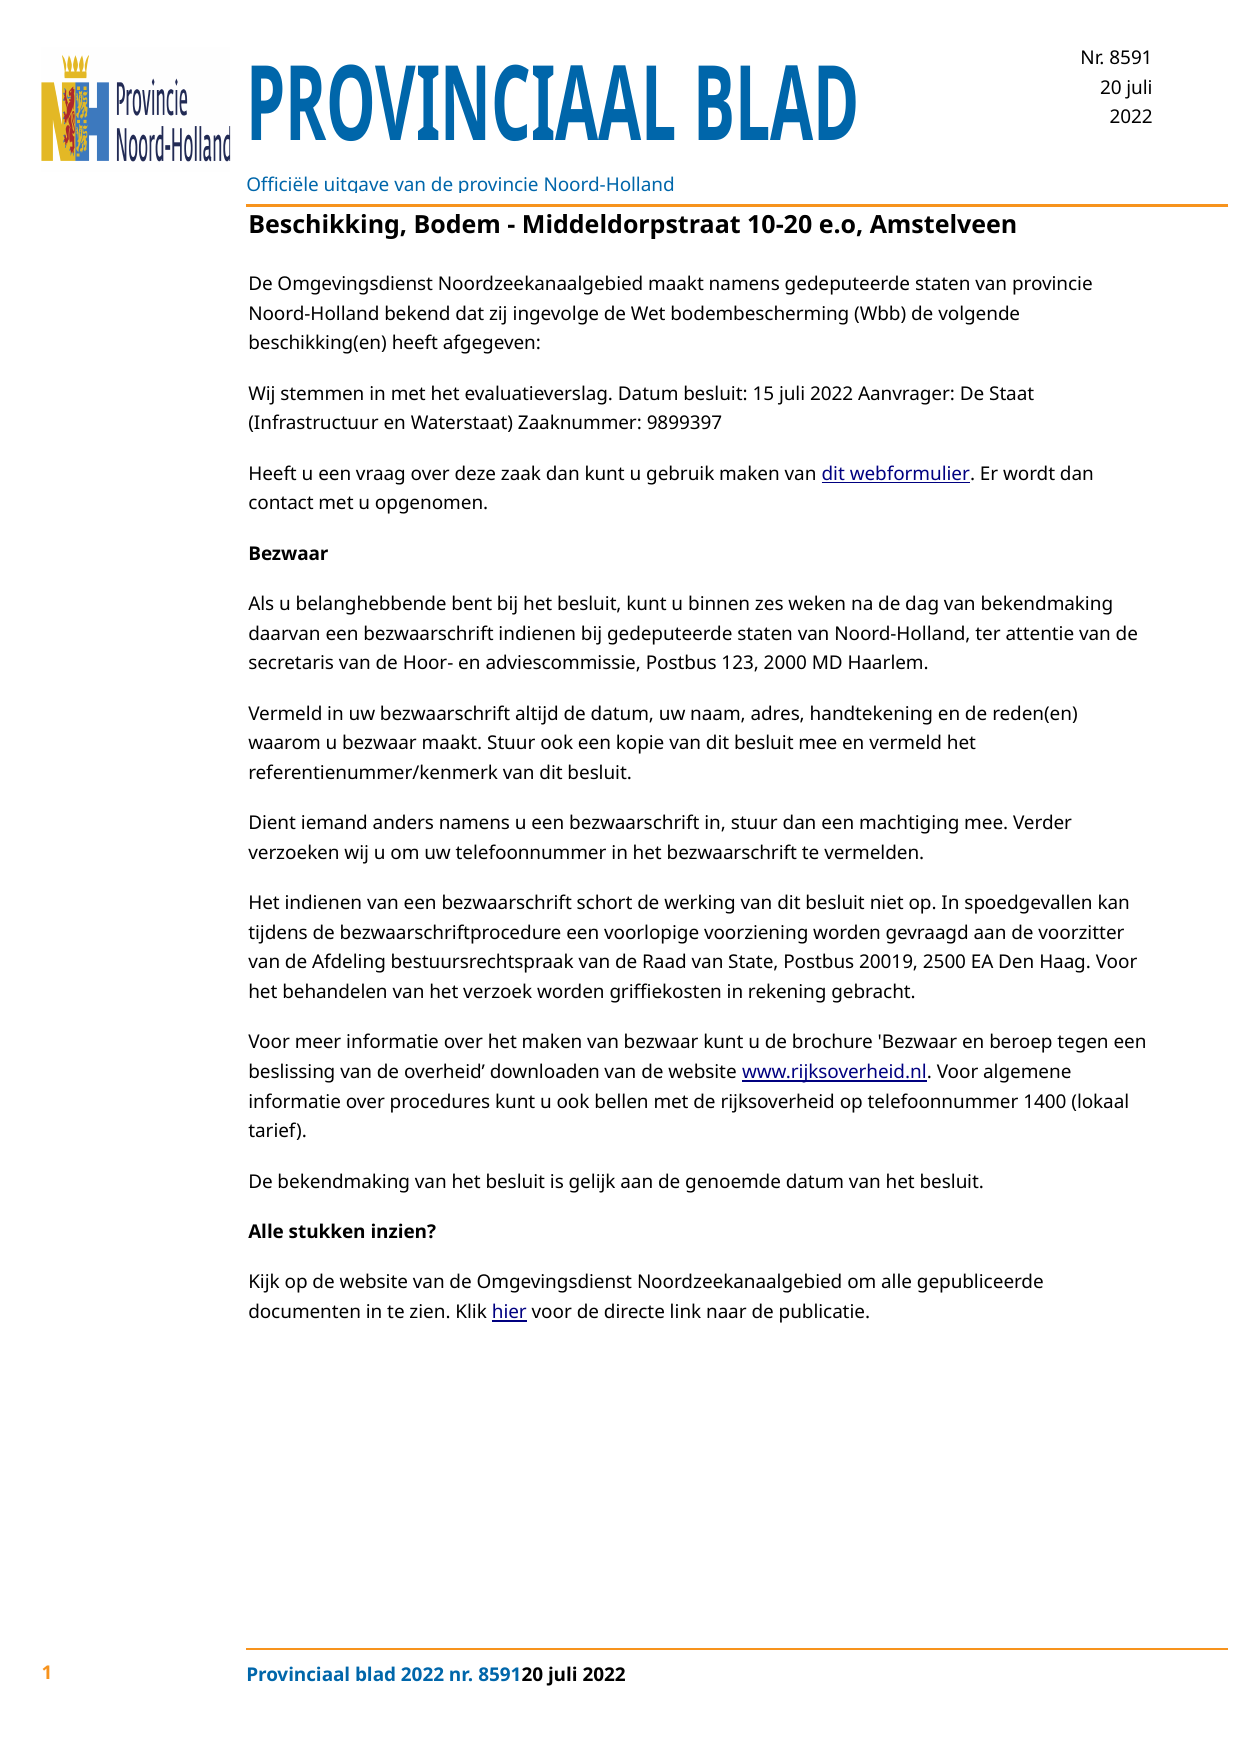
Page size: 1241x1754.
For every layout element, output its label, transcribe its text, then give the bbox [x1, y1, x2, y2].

text Alle stukken inzien? [248, 1218, 1152, 1244]
text De Omgevingsdienst Noordzeekanaalgebied maakt namens gedeputeerde staten van provincie Noord-Holland bekend dat zij ingevolge de Wet bodembescherming (Wbb) de volgende beschikking(en) heeft afgegeven: [248, 270, 1152, 355]
text Dient iemand anders namens u een bezwaarschrift in, stuur dan een machtiging mee. Verder verzoeken wij u om uw telefoonnummer in het bezwaarschrift te vermelden. [248, 809, 1152, 865]
text Heeft u een vraag over deze zaak dan kunt u gebruik maken van dit webformulier. Er wordt dan contact met u opgenomen. [248, 460, 1152, 515]
text Het indienen van een bezwaarschrift schort de werking van dit besluit niet op. In spoedgevallen kan tijdens de bezwaarschriftprocedure een voorlopige voorziening worden gevraagd aan de voorzitter van de Afdeling bestuursrechtspraak van de Raad van State, Postbus 20019, 2500 EA Den Haag. Voor het behandelen van het verzoek worden griffiekosten in rekening gebracht. [248, 889, 1152, 1004]
text Beschikking, Bodem - Middeldorpstraat 10-20 e.o, Amstelveen [248, 207, 1152, 241]
text Wij stemmen in met het evaluatieverslag. Datum besluit: 15 juli 2022 Aanvrager: De Staat (Infrastructuur en Waterstaat) Zaaknummer: 9899397 [248, 380, 1152, 435]
text Kijk op de website van de Omgevingsdienst Noordzeekanaalgebied om alle gepubliceerde documenten in te zien. Klik hier voor de directe link naar de publicatie. [248, 1269, 1152, 1324]
text Bezwaar [248, 540, 1152, 566]
text Voor meer informatie over het maken van bezwaar kunt u de brochure 'Bezwaar en beroep tegen een beslissing van de overheid’ downloaden van de website www.rijksoverheid.nl. Voor algemene informatie over procedures kunt u ook bellen met de rijksoverheid op telefoonnummer 1400 (lokaal tarief). [248, 1029, 1152, 1143]
picture [41, 47, 231, 172]
text Als u belanghebbende bent bij het besluit, kunt u binnen zes weken na de dag van bekendmaking daarvan een bezwaarschrift indienen bij gedeputeerde staten van Noord-Holland, ter attentie van de secretaris van de Hoor- en adviescommissie, Postbus 123, 2000 MD Haarlem. [248, 590, 1152, 675]
text De bekendmaking van het besluit is gelijk aan de genoemde datum van het besluit. [248, 1168, 1152, 1193]
text Vermeld in uw bezwaarschrift altijd de datum, uw naam, adres, handtekening en de reden(en) waarom u bezwaar maakt. Stuur ook een kopie van dit besluit mee en vermeld het referentienummer/kenmerk van dit besluit. [248, 700, 1152, 785]
